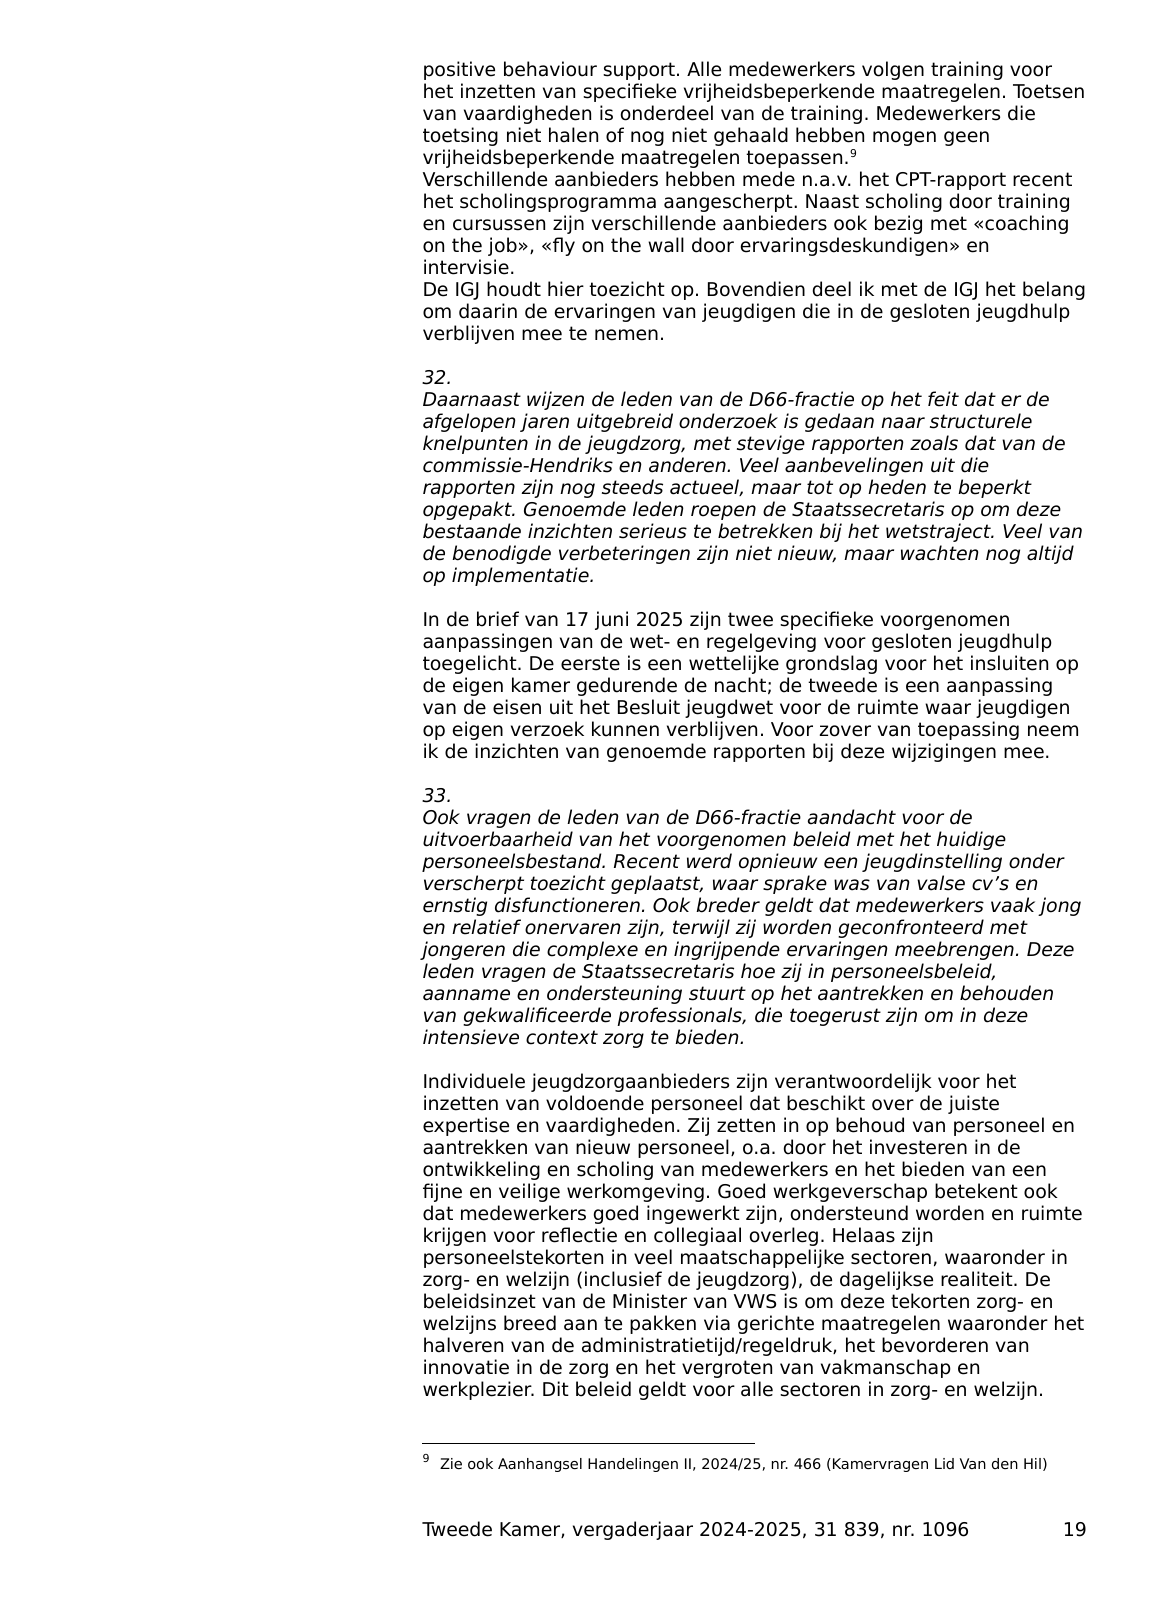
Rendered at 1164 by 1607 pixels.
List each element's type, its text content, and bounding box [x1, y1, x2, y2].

text Zie ook Aanhangsel Handelingen II, 2024/25, nr. 466 (Kamervragen Lid Van den Hil) [422, 1452, 1087, 1474]
text Verschillende aanbieders hebben mede n.a.v. het CPT-rapport recent het scholingsprogramma aangescherpt. Naast scholing door training en cursussen zijn verschillende aanbieders ook bezig met «coaching on the job», «fly on the wall door ervaringsdeskundigen» en intervisie. [422, 169, 1087, 279]
text 32. [422, 367, 1087, 389]
text De IGJ houdt hier toezicht op. Bovendien deel ik met de IGJ het belang om daarin de ervaringen van jeugdigen die in de gesloten jeugdhulp verblijven mee te nemen. [422, 279, 1087, 345]
text 33. [422, 785, 1087, 807]
text Daarnaast wijzen de leden van de D66-fractie op het feit dat er de afgelopen jaren uitgebreid onderzoek is gedaan naar structurele knelpunten in de jeugdzorg, met stevige rapporten zoals dat van de commissie-Hendriks en anderen. Veel aanbevelingen uit die rapporten zijn nog steeds actueel, maar tot op heden te beperkt opgepakt. Genoemde leden roepen de Staatssecretaris op om deze bestaande inzichten serieus te betrekken bij het wetstraject. Veel van de benodigde verbeteringen zijn niet nieuw, maar wachten nog altijd op implementatie. [422, 389, 1087, 587]
text In de brief van 17 juni 2025 zijn twee specifieke voorgenomen aanpassingen van de wet- en regelgeving voor gesloten jeugdhulp toegelicht. De eerste is een wettelijke grondslag voor het insluiten op de eigen kamer gedurende de nacht; de tweede is een aanpassing van de eisen uit het Besluit jeugdwet voor de ruimte waar jeugdigen op eigen verzoek kunnen verblijven. Voor zover van toepassing neem ik de inzichten van genoemde rapporten bij deze wijzigingen mee. [422, 609, 1087, 763]
text positive behaviour support. Alle medewerkers volgen training voor het inzetten van specifieke vrijheidsbeperkende maatregelen. Toetsen van vaardigheden is onderdeel van de training. Medewerkers die toetsing niet halen of nog niet gehaald hebben mogen geen vrijheidsbeperkende maatregelen toepassen. [422, 59, 1087, 169]
text Ook vragen de leden van de D66-fractie aandacht voor de uitvoerbaarheid van het voorgenomen beleid met het huidige personeelsbestand. Recent werd opnieuw een jeugdinstelling onder verscherpt toezicht geplaatst, waar sprake was van valse cv’s en ernstig disfunctioneren. Ook breder geldt dat medewerkers vaak jong en relatief onervaren zijn, terwijl zij worden geconfronteerd met jongeren die complexe en ingrijpende ervaringen meebrengen. Deze leden vragen de Staatssecretaris hoe zij in personeelsbeleid, aanname en ondersteuning stuurt op het aantrekken en behouden van gekwalificeerde professionals, die toegerust zijn om in deze intensieve context zorg te bieden. [422, 807, 1087, 1049]
text Individuele jeugdzorgaanbieders zijn verantwoordelijk voor het inzetten van voldoende personeel dat beschikt over de juiste expertise en vaardigheden. Zij zetten in op behoud van personeel en aantrekken van nieuw personeel, o.a. door het investeren in de ontwikkeling en scholing van medewerkers en het bieden van een fijne en veilige werkomgeving. Goed werkgeverschap betekent ook dat medewerkers goed ingewerkt zijn, ondersteund worden en ruimte krijgen voor reflectie en collegiaal overleg. Helaas zijn personeelstekorten in veel maatschappelijke sectoren, waaronder in zorg- en welzijn (inclusief de jeugdzorg), de dagelijkse realiteit. De beleidsinzet van de Minister van VWS is om deze tekorten zorg- en welzijns breed aan te pakken via gerichte maatregelen waaronder het halveren van de administratietijd/regeldruk, het bevorderen van innovatie in de zorg en het vergroten van vakmanschap en werkplezier. Dit beleid geldt voor alle sectoren in zorg- en welzijn. [422, 1071, 1087, 1401]
